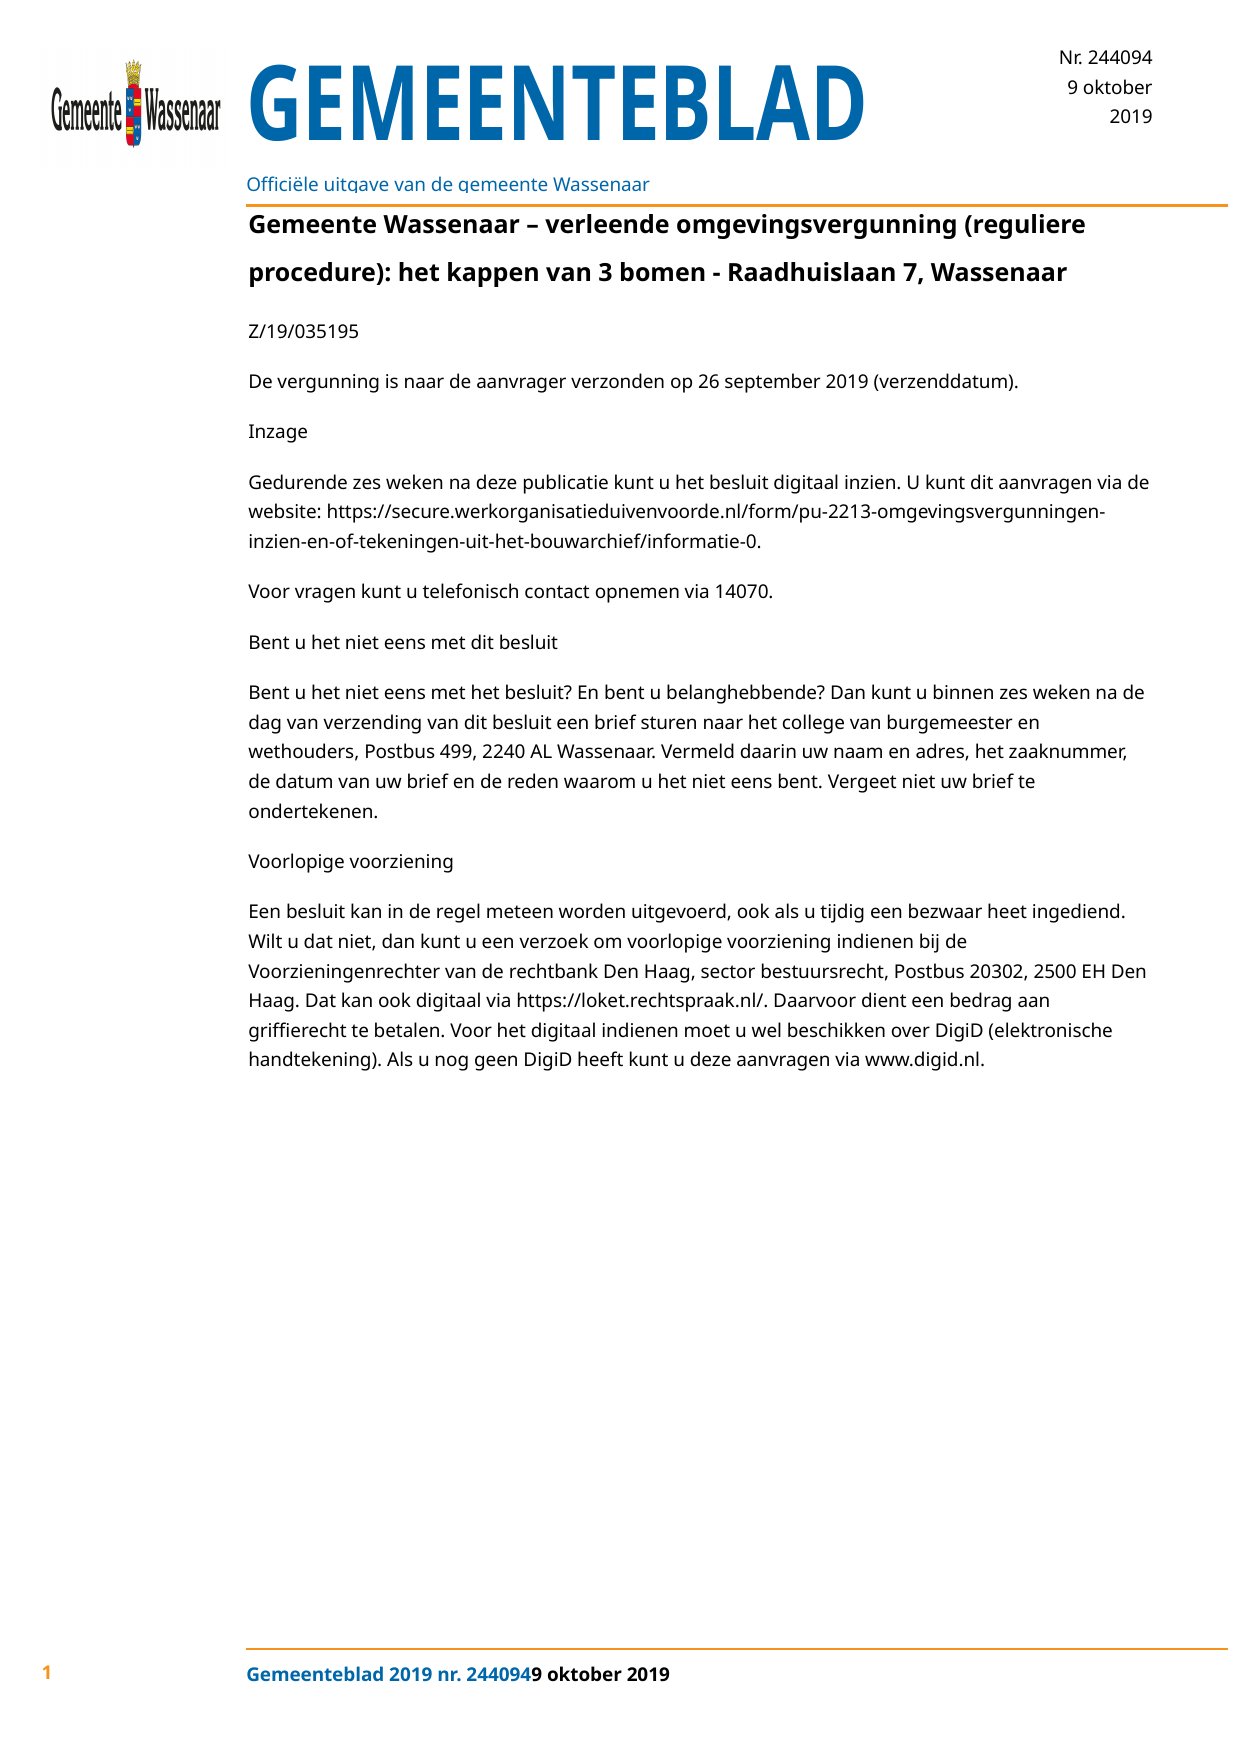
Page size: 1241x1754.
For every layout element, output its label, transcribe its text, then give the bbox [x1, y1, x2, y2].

text Inzage [248, 419, 1152, 444]
text Bent u het niet eens met het besluit? En bent u belanghebbende? Dan kunt u binnen zes weken na de dag van verzending van dit besluit een brief sturen naar het college van burgemeester en wethouders, Postbus 499, 2240 AL Wassenaar. Vermeld daarin uw naam en adres, het zaaknummer, de datum van uw brief en de reden waarom u het niet eens bent. Vergeet niet uw brief te ondertekenen. [248, 679, 1152, 824]
text Gedurende zes weken na deze publicatie kunt u het besluit digitaal inzien. U kunt dit aanvragen via de website: https://secure.werkorganisatieduivenvoorde.nl/form/pu-2213-omgevingsvergunningen-inzien-en-of-tekeningen-uit-het-bouwarchief/informatie-0. [248, 469, 1152, 554]
text Voor vragen kunt u telefonisch contact opnemen via 14070. [248, 579, 1152, 604]
text Voorlopige voorziening [248, 848, 1152, 874]
text Een besluit kan in de regel meteen worden uitgevoerd, ook als u tijdig een bezwaar heet ingediend. Wilt u dat niet, dan kunt u een verzoek om voorlopige voorziening indienen bij de Voorzieningenrechter van de rechtbank Den Haag, sector bestuursrecht, Postbus 20302, 2500 EH Den Haag. Dat kan ook digitaal via https://loket.rechtspraak.nl/. Daarvoor dient een bedrag aan griffierecht te betalen. Voor het digitaal indienen moet u wel beschikken over DigiD (elektronische handtekening). Als u nog geen DigiD heeft kunt u deze aanvragen via www.digid.nl. [248, 899, 1152, 1072]
text Bent u het niet eens met dit besluit [248, 629, 1152, 655]
text Gemeente Wassenaar – verleende omgevingsvergunning (reguliere procedure): het kappen van 3 bomen - Raadhuislaan 7, Wassenaar [248, 207, 1152, 288]
picture [41, 47, 231, 172]
text Z/19/035195 [248, 318, 1152, 344]
text De vergunning is naar de aanvrager verzonden op 26 september 2019 (verzenddatum). [248, 368, 1152, 394]
